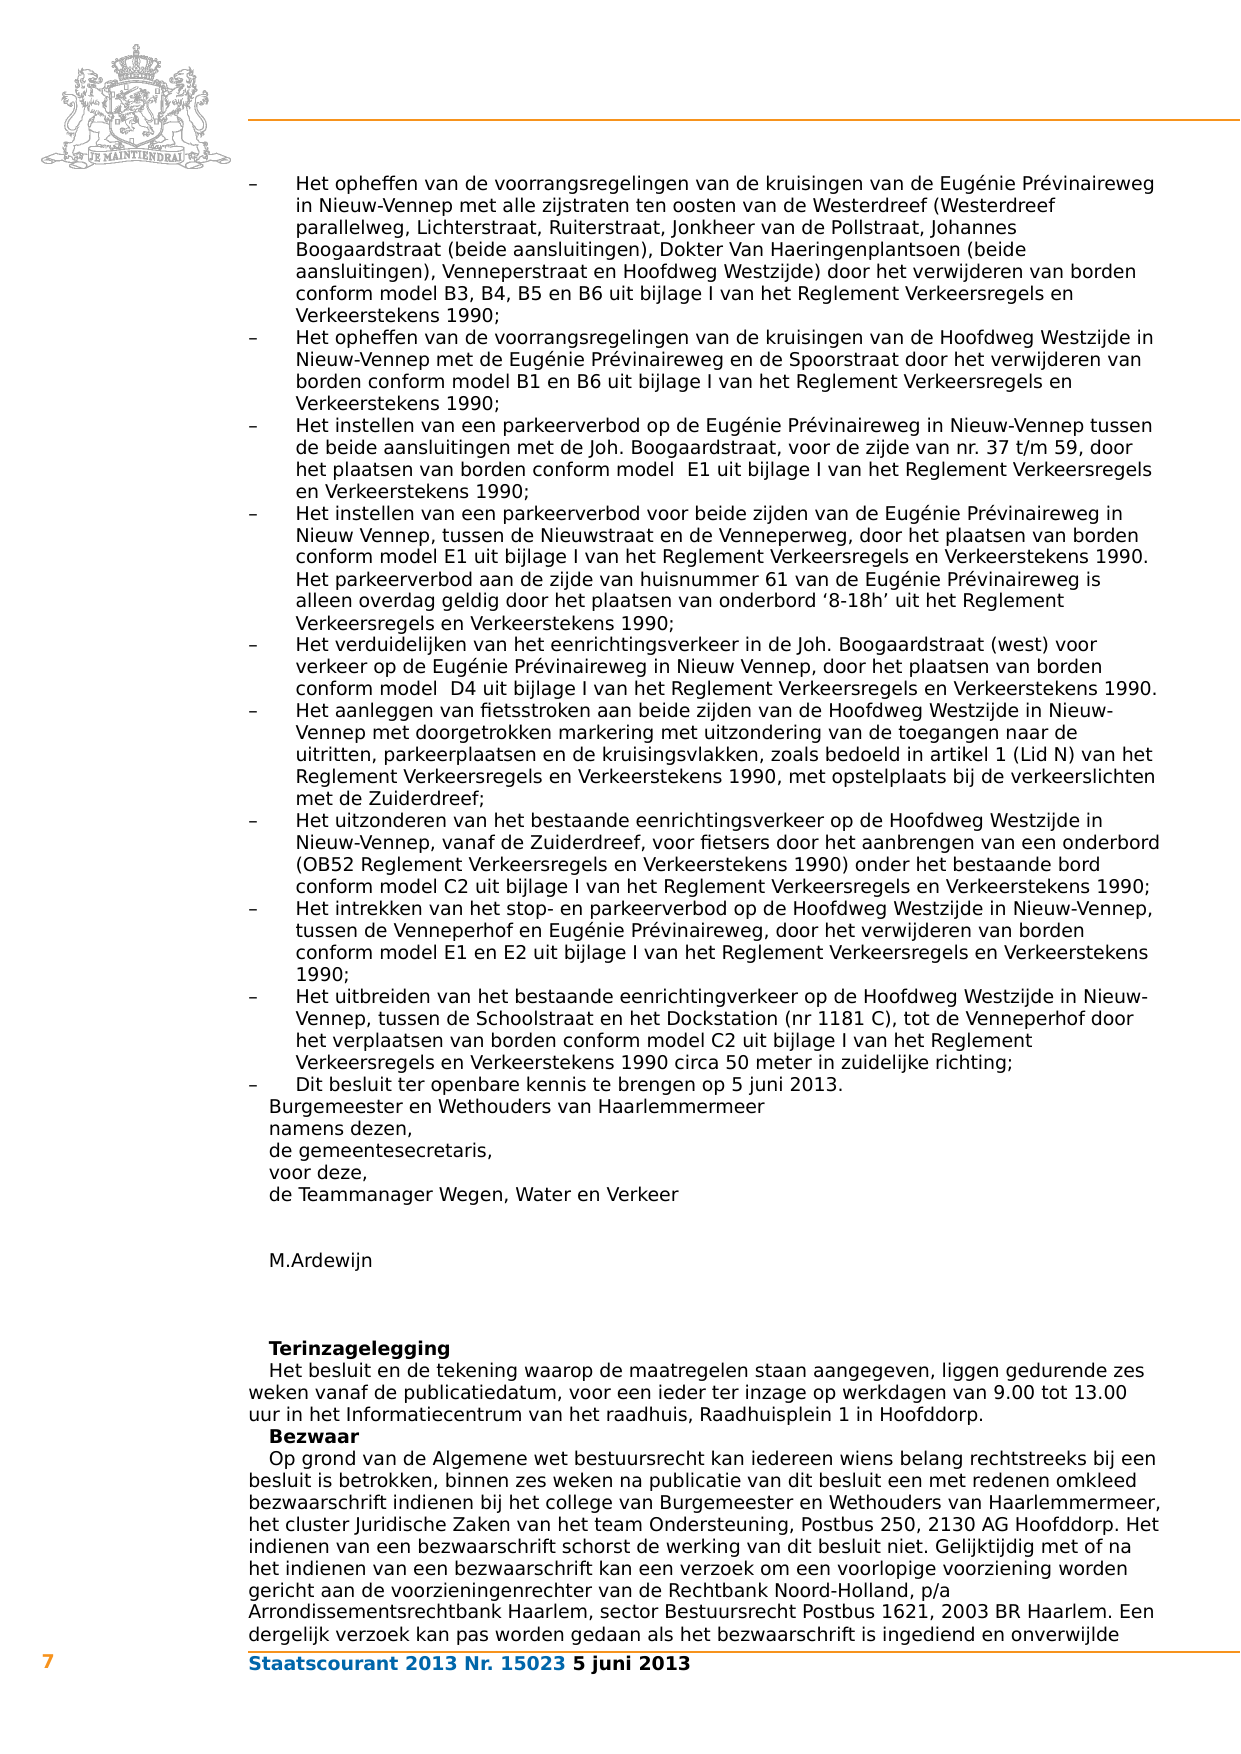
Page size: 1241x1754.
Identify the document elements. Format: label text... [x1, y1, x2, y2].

list Het uitzonderen van het bestaande eenrichtingsverkeer op de Hoofdweg Westzijde in Nieuw-Vennep, vanaf de Zuiderdreef, voor fietsers door het aanbrengen van een onderbord (OB52 Reglement Verkeersregels en Verkeerstekens 1990) onder het bestaande bord conform model C2 uit bijlage I van het Reglement Verkeersregels en Verkeerstekens 1990; [248, 810, 1163, 898]
text de gemeentesecretaris, [248, 1140, 1163, 1162]
text Op grond van de Algemene wet bestuursrecht kan iedereen wiens belang rechtstreeks bij een besluit is betrokken, binnen zes weken na publicatie van dit besluit een met redenen omkleed bezwaarschrift indienen bij het college van Burgemeester en Wethouders van Haarlemmermeer, het cluster Juridische Zaken van het team Ondersteuning, Postbus 250, 2130 AG Hoofddorp. Het indienen van een bezwaarschrift schorst de werking van dit besluit niet. Gelijktijdig met of na het indienen van een bezwaarschrift kan een verzoek om een voorlopige voorziening worden gericht aan de voorzieningenrechter van de Rechtbank Noord-Holland, p/a Arrondissementsrechtbank Haarlem, sector Bestuursrecht Postbus 1621, 2003 BR Haarlem. Een dergelijk verzoek kan pas worden gedaan als het bezwaarschrift is ingediend en onverwijlde [248, 1448, 1163, 1645]
list Het aanleggen van fietsstroken aan beide zijden van de Hoofdweg Westzijde in Nieuw-Vennep met doorgetrokken markering met uitzondering van de toegangen naar de uitritten, parkeerplaatsen en de kruisingsvlakken, zoals bedoeld in artikel 1 (Lid N) van het Reglement Verkeersregels en Verkeerstekens 1990, met opstelplaats bij de verkeerslichten met de Zuiderdreef; [248, 700, 1163, 810]
text Terinzagelegging [248, 1338, 1163, 1360]
text Het besluit en de tekening waarop de maatregelen staan aangegeven, liggen gedurende zes weken vanaf de publicatiedatum, voor een ieder ter inzage op werkdagen van 9.00 tot 13.00 uur in het Informatiecentrum van het raadhuis, Raadhuisplein 1 in Hoofddorp. [248, 1360, 1163, 1426]
list Dit besluit ter openbare kennis te brengen op 5 juni 2013. [248, 1074, 1163, 1096]
text Burgemeester en Wethouders van Haarlemmermeer [248, 1096, 1163, 1118]
text de Teammanager Wegen, Water en Verkeer [248, 1184, 1163, 1206]
list Het opheffen van de voorrangsregelingen van de kruisingen van de Hoofdweg Westzijde in Nieuw-Vennep met de Eugénie Prévinaireweg en de Spoorstraat door het verwijderen van borden conform model B1 en B6 uit bijlage I van het Reglement Verkeersregels en Verkeerstekens 1990; [248, 327, 1163, 414]
list Het intrekken van het stop- en parkeerverbod op de Hoofdweg Westzijde in Nieuw-Vennep, tussen de Venneperhof en Eugénie Prévinaireweg, door het verwijderen van borden conform model E1 en E2 uit bijlage I van het Reglement Verkeersregels en Verkeerstekens 1990; [248, 898, 1163, 986]
text namens dezen, [248, 1118, 1163, 1140]
list Het instellen van een parkeerverbod op de Eugénie Prévinaireweg in Nieuw-Vennep tussen de beide aansluitingen met de Joh. Boogaardstraat, voor de zijde van nr. 37 t/m 59, door het plaatsen van borden conform model E1 uit bijlage I van het Reglement Verkeersregels en Verkeerstekens 1990; [248, 414, 1163, 502]
list Het opheffen van de voorrangsregelingen van de kruisingen van de Eugénie Prévinaireweg in Nieuw-Vennep met alle zijstraten ten oosten van de Westerdreef (Westerdreef parallelweg, Lichterstraat, Ruiterstraat, Jonkheer van de Pollstraat, Johannes Boogaardstraat (beide aansluitingen), Dokter Van Haeringenplantsoen (beide aansluitingen), Venneperstraat en Hoofdweg Westzijde) door het verwijderen van borden conform model B3, B4, B5 en B6 uit bijlage I van het Reglement Verkeersregels en Verkeerstekens 1990; [248, 173, 1163, 327]
list Het uitbreiden van het bestaande eenrichtingverkeer op de Hoofdweg Westzijde in Nieuw-Vennep, tussen de Schoolstraat en het Dockstation (nr 1181 C), tot de Venneperhof door het verplaatsen van borden conform model C2 uit bijlage I van het Reglement Verkeersregels en Verkeerstekens 1990 circa 50 meter in zuidelijke richting; [248, 986, 1163, 1074]
list Het verduidelijken van het eenrichtingsverkeer in de Joh. Boogaardstraat (west) voor verkeer op de Eugénie Prévinaireweg in Nieuw Vennep, door het plaatsen van borden conform model D4 uit bijlage I van het Reglement Verkeersregels en Verkeerstekens 1990. [248, 634, 1163, 700]
text Bezwaar [248, 1426, 1163, 1448]
text M.Ardewijn [248, 1250, 1163, 1272]
list Het instellen van een parkeerverbod voor beide zijden van de Eugénie Prévinaireweg in Nieuw Vennep, tussen de Nieuwstraat en de Venneperweg, door het plaatsen van borden conform model E1 uit bijlage I van het Reglement Verkeersregels en Verkeerstekens 1990. Het parkeerverbod aan de zijde van huisnummer 61 van de Eugénie Prévinaireweg is alleen overdag geldig door het plaatsen van onderbord ‘8-18h’ uit het Reglement Verkeersregels en Verkeerstekens 1990; [248, 502, 1163, 634]
text voor deze, [248, 1162, 1163, 1184]
picture [41, 44, 231, 169]
